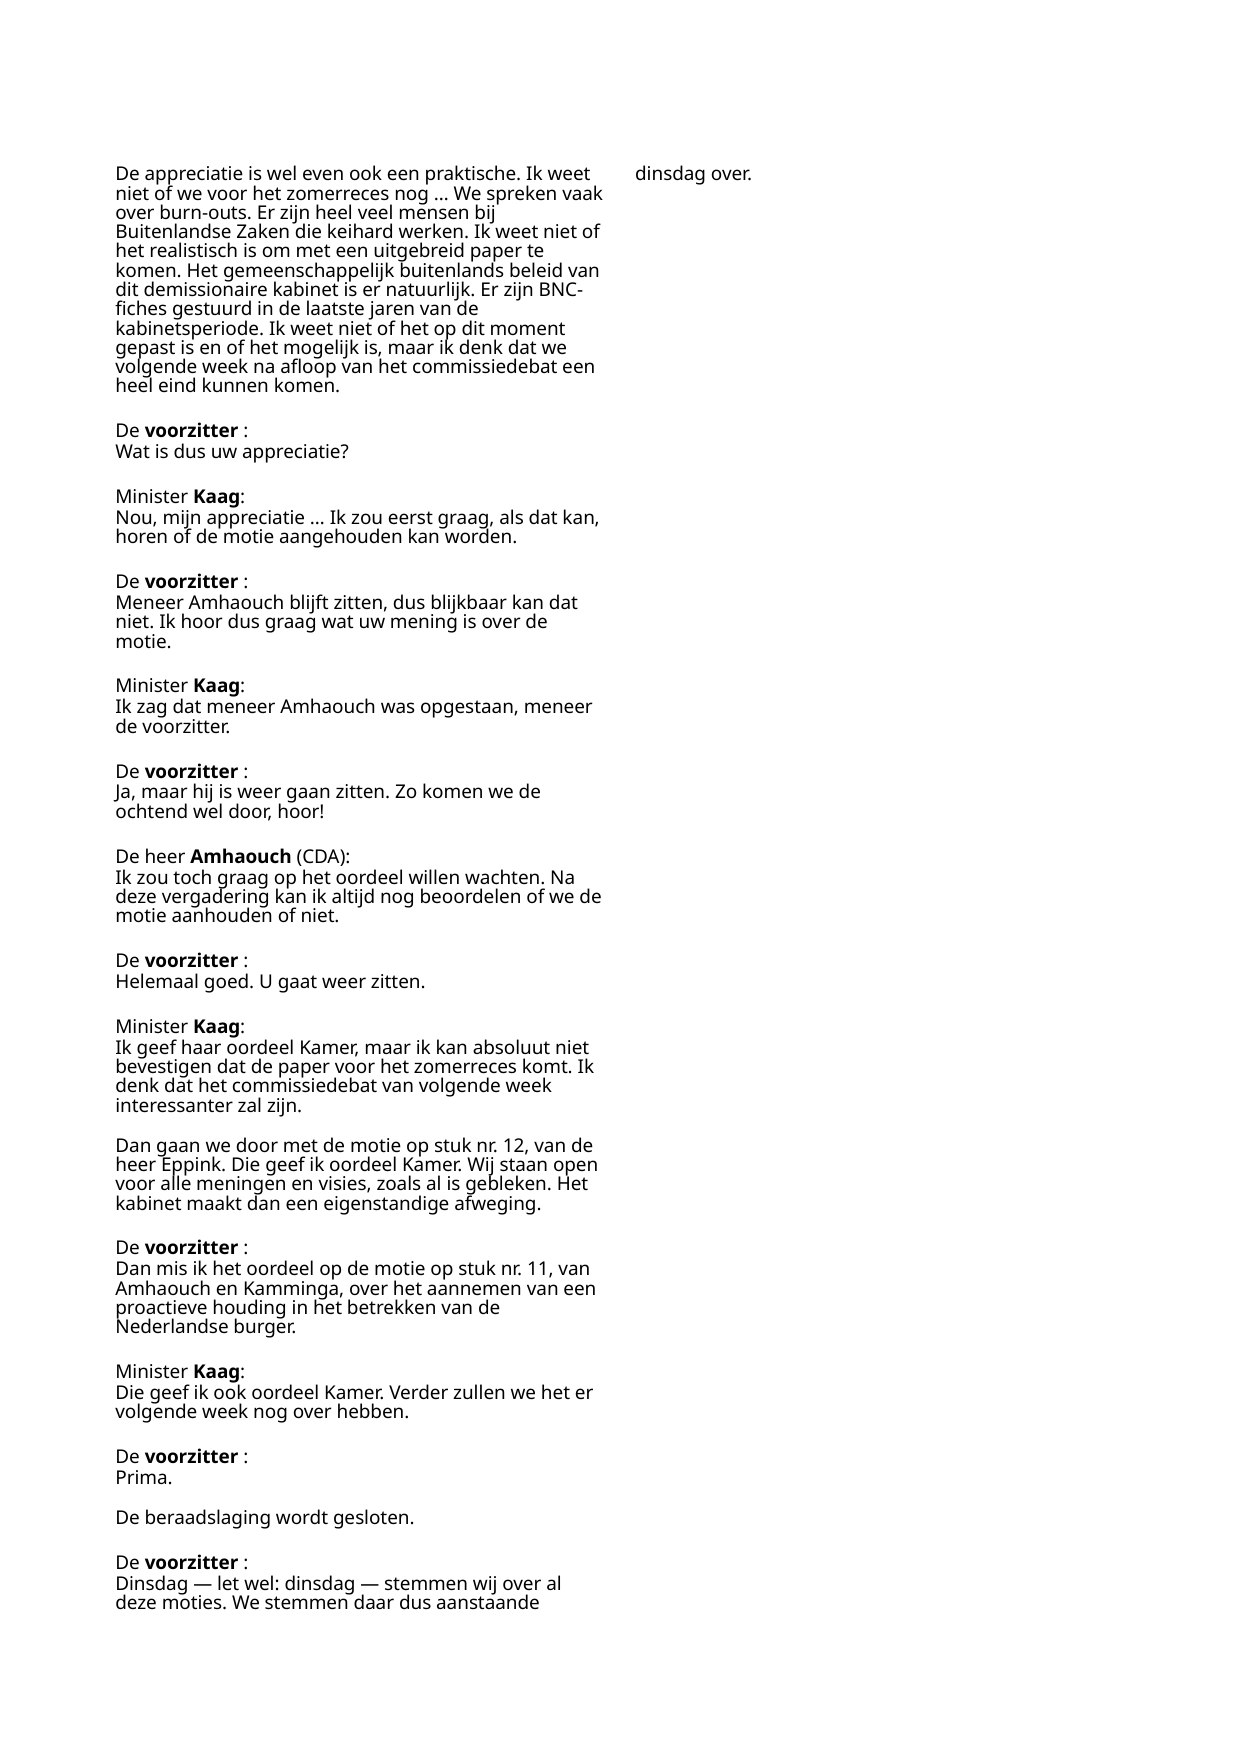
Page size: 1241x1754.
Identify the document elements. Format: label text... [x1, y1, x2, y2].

text Ik zou toch graag op het oordeel willen wachten. Na deze vergadering kan ik altijd nog beoordelen of we de motie aanhouden of niet. [115, 869, 605, 926]
text De voorzitter : [115, 1234, 605, 1260]
text Ik zag dat meneer Amhaouch was opgestaan, meneer de voorzitter. [115, 698, 605, 737]
text De appreciatie is wel even ook een praktische. Ik weet niet of we voor het zomerreces nog … We spreken vaak over burn-outs. Er zijn heel veel mensen bij Buitenlandse Zaken die keihard werken. Ik weet niet of het realistisch is om met een uitgebreid paper te komen. Het gemeenschappelijk buitenlands beleid van dit demissionaire kabinet is er natuurlijk. Er zijn BNC-fiches gestuurd in de laatste jaren van de kabinetsperiode. Ik weet niet of het op dit moment gepast is en of het mogelijk is, maar ik denk dat we volgende week na afloop van het commissiedebat een heel eind kunnen komen. [115, 165, 605, 397]
text Ik geef haar oordeel Kamer, maar ik kan absoluut niet bevestigen dat de paper voor het zomerreces komt. Ik denk dat het commissiedebat van volgende week interessanter zal zijn. [115, 1039, 605, 1116]
text Minister Kaag: [115, 673, 605, 698]
text Prima. [115, 1469, 605, 1488]
text De voorzitter : [115, 417, 605, 443]
text Ja, maar hij is weer gaan zitten. Zo komen we de ochtend wel door, hoor! [115, 783, 605, 822]
text Minister Kaag: [115, 1358, 605, 1384]
text De voorzitter : [115, 1443, 605, 1469]
text De voorzitter : [115, 568, 605, 594]
text De voorzitter : [115, 947, 605, 973]
text Meneer Amhaouch blijft zitten, dus blijkbaar kan dat niet. Ik hoor dus graag wat uw mening is over de motie. [115, 594, 605, 652]
text De voorzitter : [115, 758, 605, 783]
text Wat is dus uw appreciatie? [115, 443, 605, 462]
text De voorzitter : [115, 1549, 605, 1575]
text De beraadslaging wordt gesloten. [115, 1509, 605, 1528]
text Dan gaan we door met de motie op stuk nr. 12, van de heer Eppink. Die geef ik oordeel Kamer. Wij staan open voor alle meningen en visies, zoals al is gebleken. Het kabinet maakt dan een eigenstandige afweging. [115, 1137, 605, 1214]
text Dan mis ik het oordeel op de motie op stuk nr. 11, van Amhaouch en Kamminga, over het aannemen van een proactieve houding in het betrekken van de Nederlandse burger. [115, 1260, 605, 1337]
text dinsdag over. [635, 165, 1125, 184]
text De heer Amhaouch (CDA): [115, 843, 605, 869]
text Minister Kaag: [115, 483, 605, 509]
text Dinsdag — let wel: dinsdag — stemmen wij over al deze moties. We stemmen daar dus aanstaande [115, 1575, 605, 1613]
text Helemaal goed. U gaat weer zitten. [115, 973, 605, 992]
text Nou, mijn appreciatie … Ik zou eerst graag, als dat kan, horen of de motie aangehouden kan worden. [115, 509, 605, 547]
text Die geef ik ook oordeel Kamer. Verder zullen we het er volgende week nog over hebben. [115, 1384, 605, 1422]
text Minister Kaag: [115, 1013, 605, 1039]
